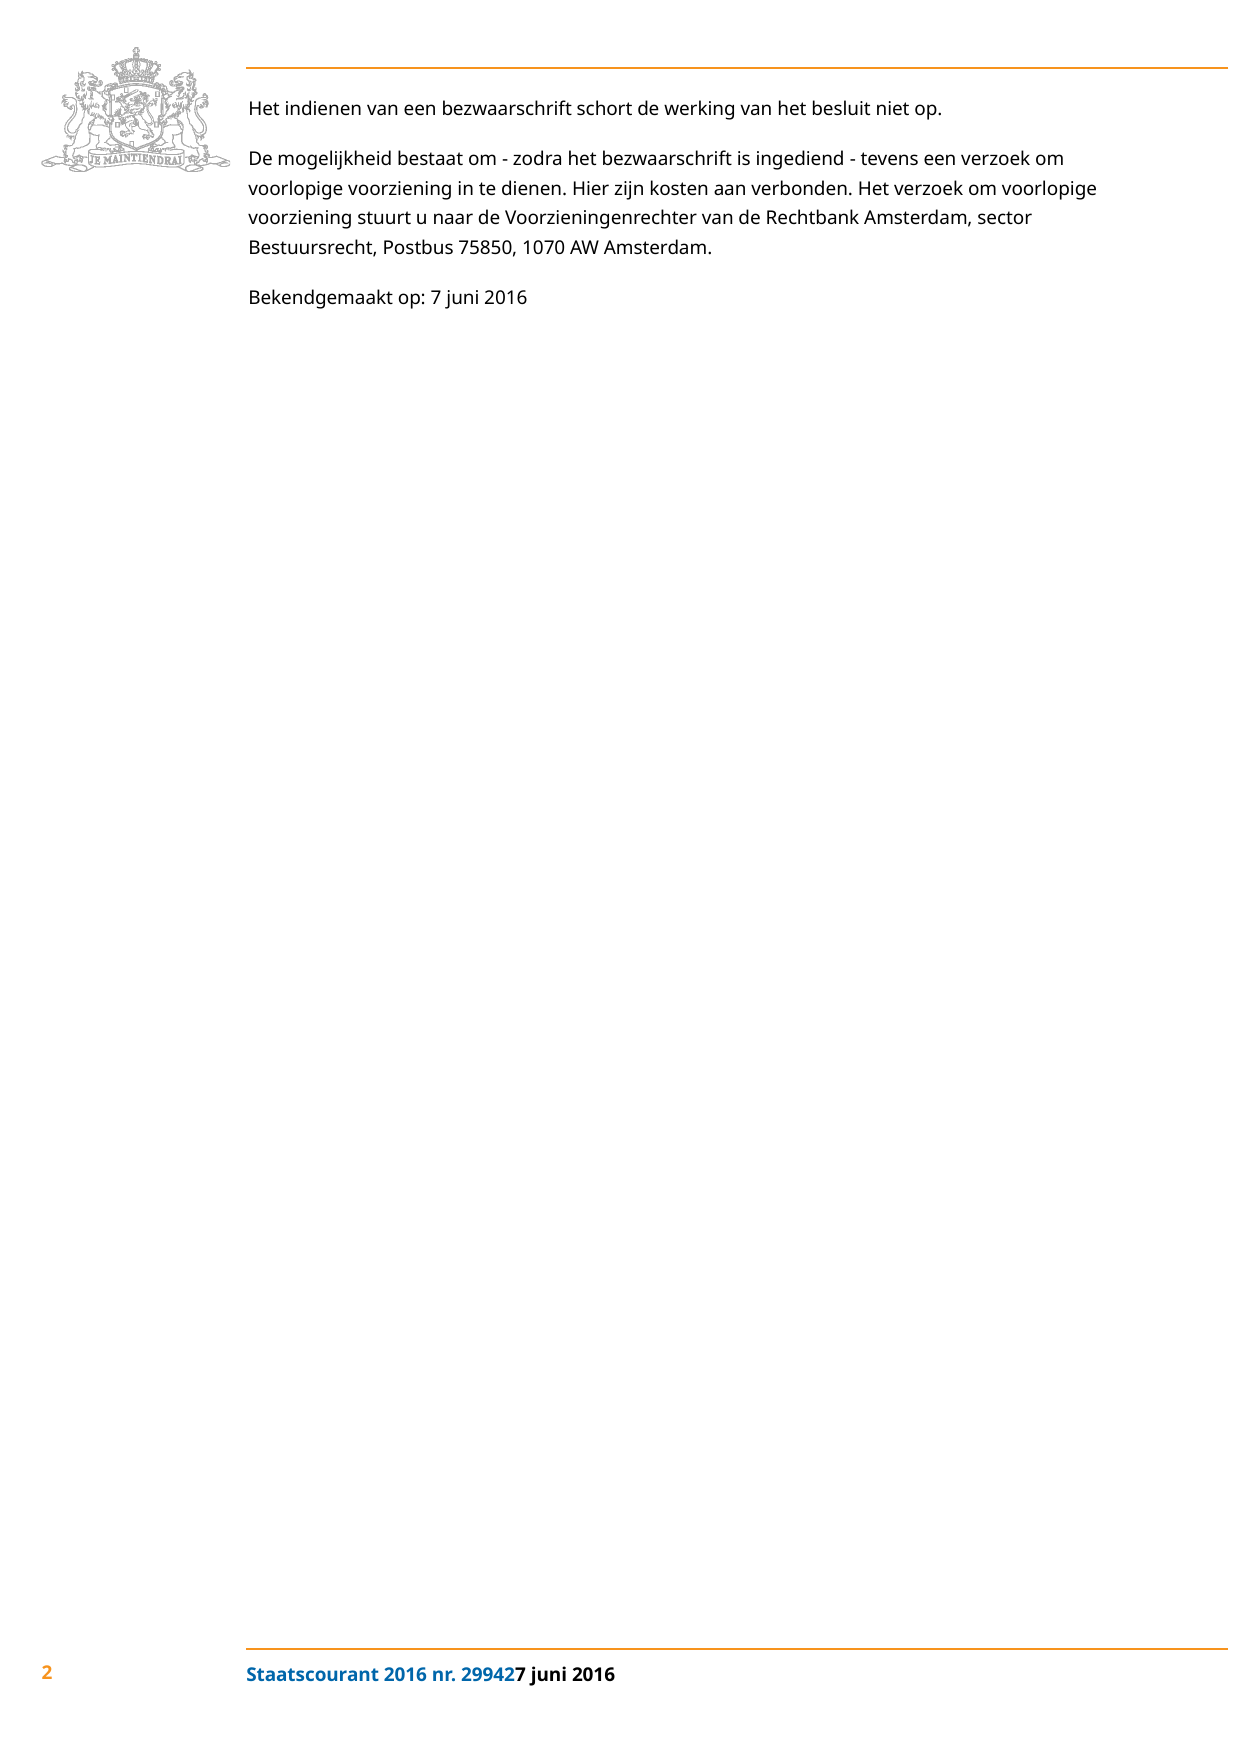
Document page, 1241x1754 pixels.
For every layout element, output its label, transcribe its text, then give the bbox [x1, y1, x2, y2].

text De mogelijkheid bestaat om - zodra het bezwaarschrift is ingediend - tevens een verzoek om voorlopige voorziening in te dienen. Hier zijn kosten aan verbonden. Het verzoek om voorlopige voorziening stuurt u naar de Voorzieningenrechter van de Rechtbank Amsterdam, sector Bestuursrecht, Postbus 75850, 1070 AW Amsterdam. [248, 145, 1152, 260]
picture [41, 47, 231, 172]
text Bekendgemaakt op: 7 juni 2016 [248, 284, 1152, 310]
text Het indienen van een bezwaarschrift schort de werking van het besluit niet op. [248, 95, 1152, 121]
